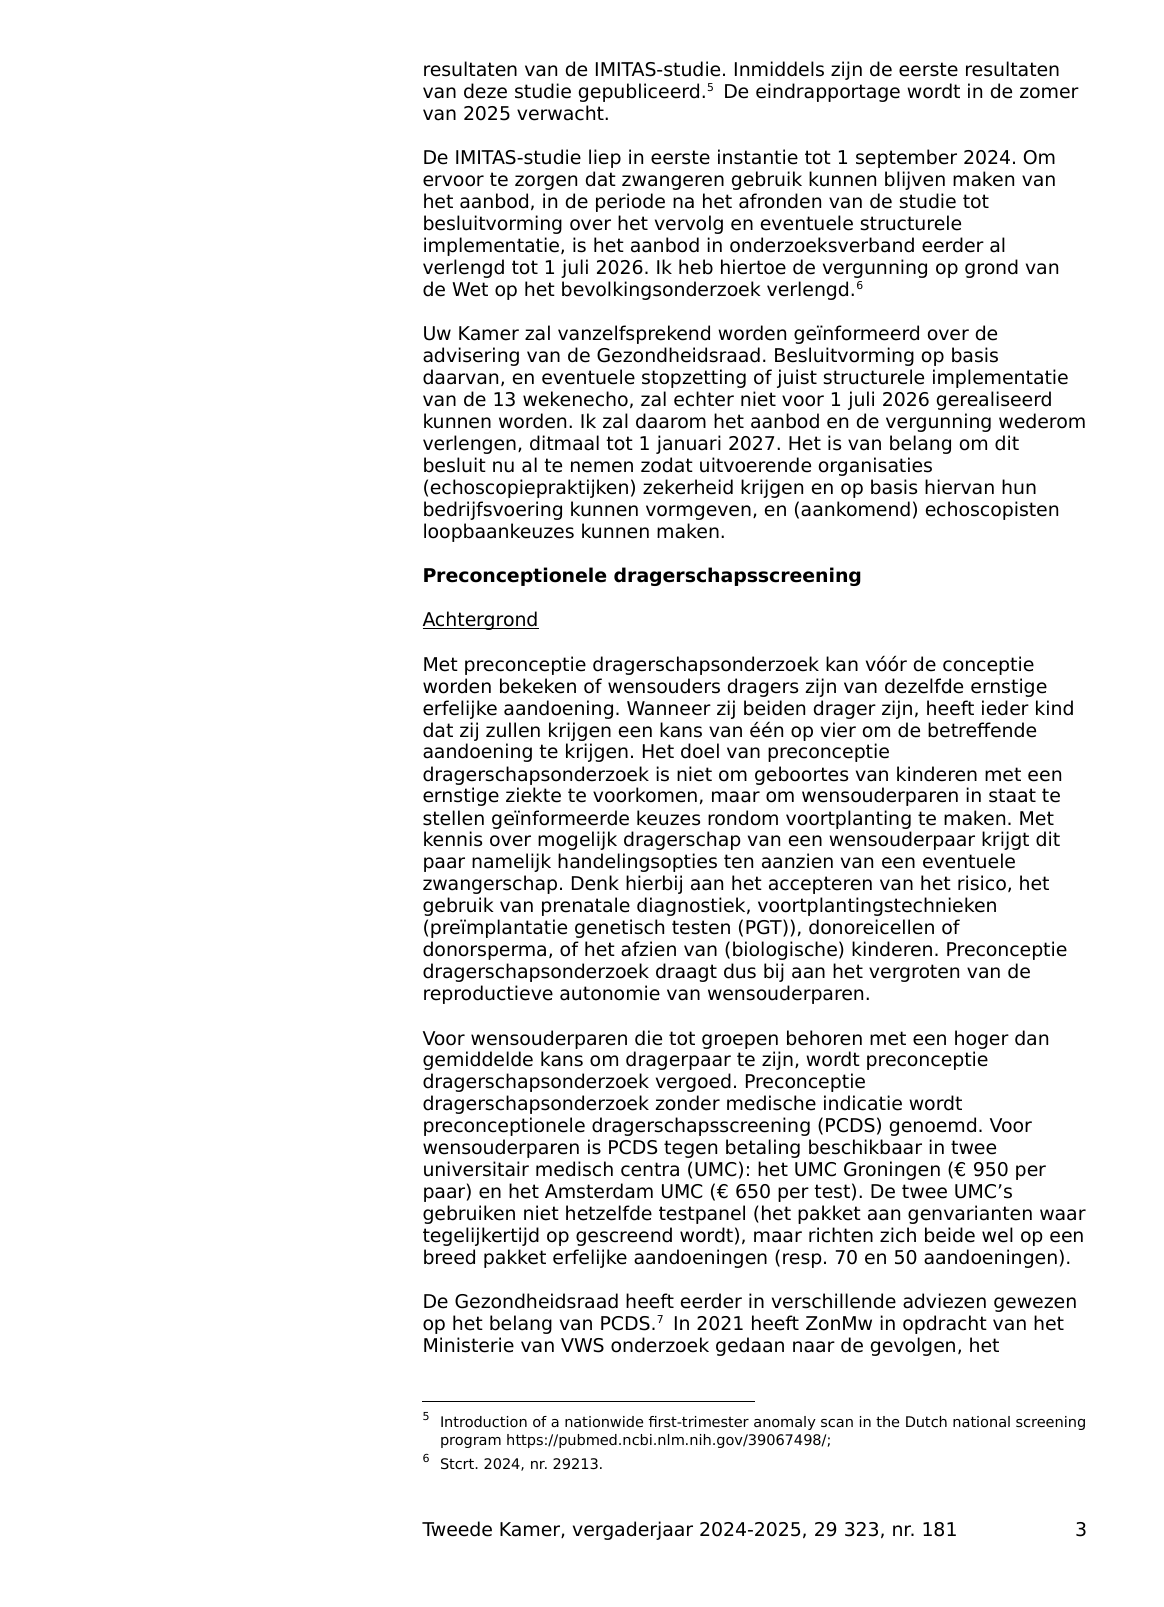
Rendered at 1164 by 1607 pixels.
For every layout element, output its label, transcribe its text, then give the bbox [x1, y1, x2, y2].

text De Gezondheidsraad heeft eerder in verschillende adviezen gewezen op het belang van PCDS. In 2021 heeft ZonMw in opdracht van het Ministerie van VWS onderzoek gedaan naar de gevolgen, het [422, 1291, 1087, 1357]
text Stcrt. 2024, nr. 29213. [422, 1452, 1087, 1474]
text Introduction of a nationwide first-trimester anomaly scan in the Dutch national screening program https://pubmed.ncbi.nlm.nih.gov/39067498/; [422, 1410, 1087, 1449]
text De IMITAS-studie liep in eerste instantie tot 1 september 2024. Om ervoor te zorgen dat zwangeren gebruik kunnen blijven maken van het aanbod, in de periode na het afronden van de studie tot besluitvorming over het vervolg en eventuele structurele implementatie, is het aanbod in onderzoeksverband eerder al verlengd tot 1 juli 2026. Ik heb hiertoe de vergunning op grond van de Wet op het bevolkingsonderzoek verlengd. [422, 147, 1087, 301]
subtitle Achtergrond [422, 609, 1087, 631]
text Uw Kamer zal vanzelfsprekend worden geïnformeerd over de advisering van de Gezondheidsraad. Besluitvorming op basis daarvan, en eventuele stopzetting of juist structurele implementatie van de 13 wekenecho, zal echter niet voor 1 juli 2026 gerealiseerd kunnen worden. Ik zal daarom het aanbod en de vergunning wederom verlengen, ditmaal tot 1 januari 2027. Het is van belang om dit besluit nu al te nemen zodat uitvoerende organisaties (echoscopiepraktijken) zekerheid krijgen en op basis hiervan hun bedrijfsvoering kunnen vormgeven, en (aankomend) echoscopisten loopbaankeuzes kunnen maken. [422, 323, 1087, 543]
text Met preconceptie dragerschapsonderzoek kan vóór de conceptie worden bekeken of wensouders dragers zijn van dezelfde ernstige erfelijke aandoening. Wanneer zij beiden drager zijn, heeft ieder kind dat zij zullen krijgen een kans van één op vier om de betreffende aandoening te krijgen. Het doel van preconceptie dragerschapsonderzoek is niet om geboortes van kinderen met een ernstige ziekte te voorkomen, maar om wensouderparen in staat te stellen geïnformeerde keuzes rondom voortplanting te maken. Met kennis over mogelijk dragerschap van een wensouderpaar krijgt dit paar namelijk handelingsopties ten aanzien van een eventuele zwangerschap. Denk hierbij aan het accepteren van het risico, het gebruik van prenatale diagnostiek, voortplantingstechnieken (preïmplantatie genetisch testen (PGT)), donoreicellen of donorsperma, of het afzien van (biologische) kinderen. Preconceptie dragerschapsonderzoek draagt dus bij aan het vergroten van de reproductieve autonomie van wensouderparen. [422, 653, 1087, 1005]
subtitle Preconceptionele dragerschapsscreening [422, 565, 1087, 587]
text Voor wensouderparen die tot groepen behoren met een hoger dan gemiddelde kans om dragerpaar te zijn, wordt preconceptie dragerschapsonderzoek vergoed. Preconceptie dragerschapsonderzoek zonder medische indicatie wordt preconceptionele dragerschapsscreening (PCDS) genoemd. Voor wensouderparen is PCDS tegen betaling beschikbaar in twee universitair medisch centra (UMC): het UMC Groningen (€ 950 per paar) en het Amsterdam UMC (€ 650 per test). De twee UMC’s gebruiken niet hetzelfde testpanel (het pakket aan genvarianten waar tegelijkertijd op gescreend wordt), maar richten zich beide wel op een breed pakket erfelijke aandoeningen (resp. 70 en 50 aandoeningen). [422, 1027, 1087, 1269]
text resultaten van de IMITAS-studie. Inmiddels zijn de eerste resultaten van deze studie gepubliceerd. De eindrapportage wordt in de zomer van 2025 verwacht. [422, 59, 1087, 125]
